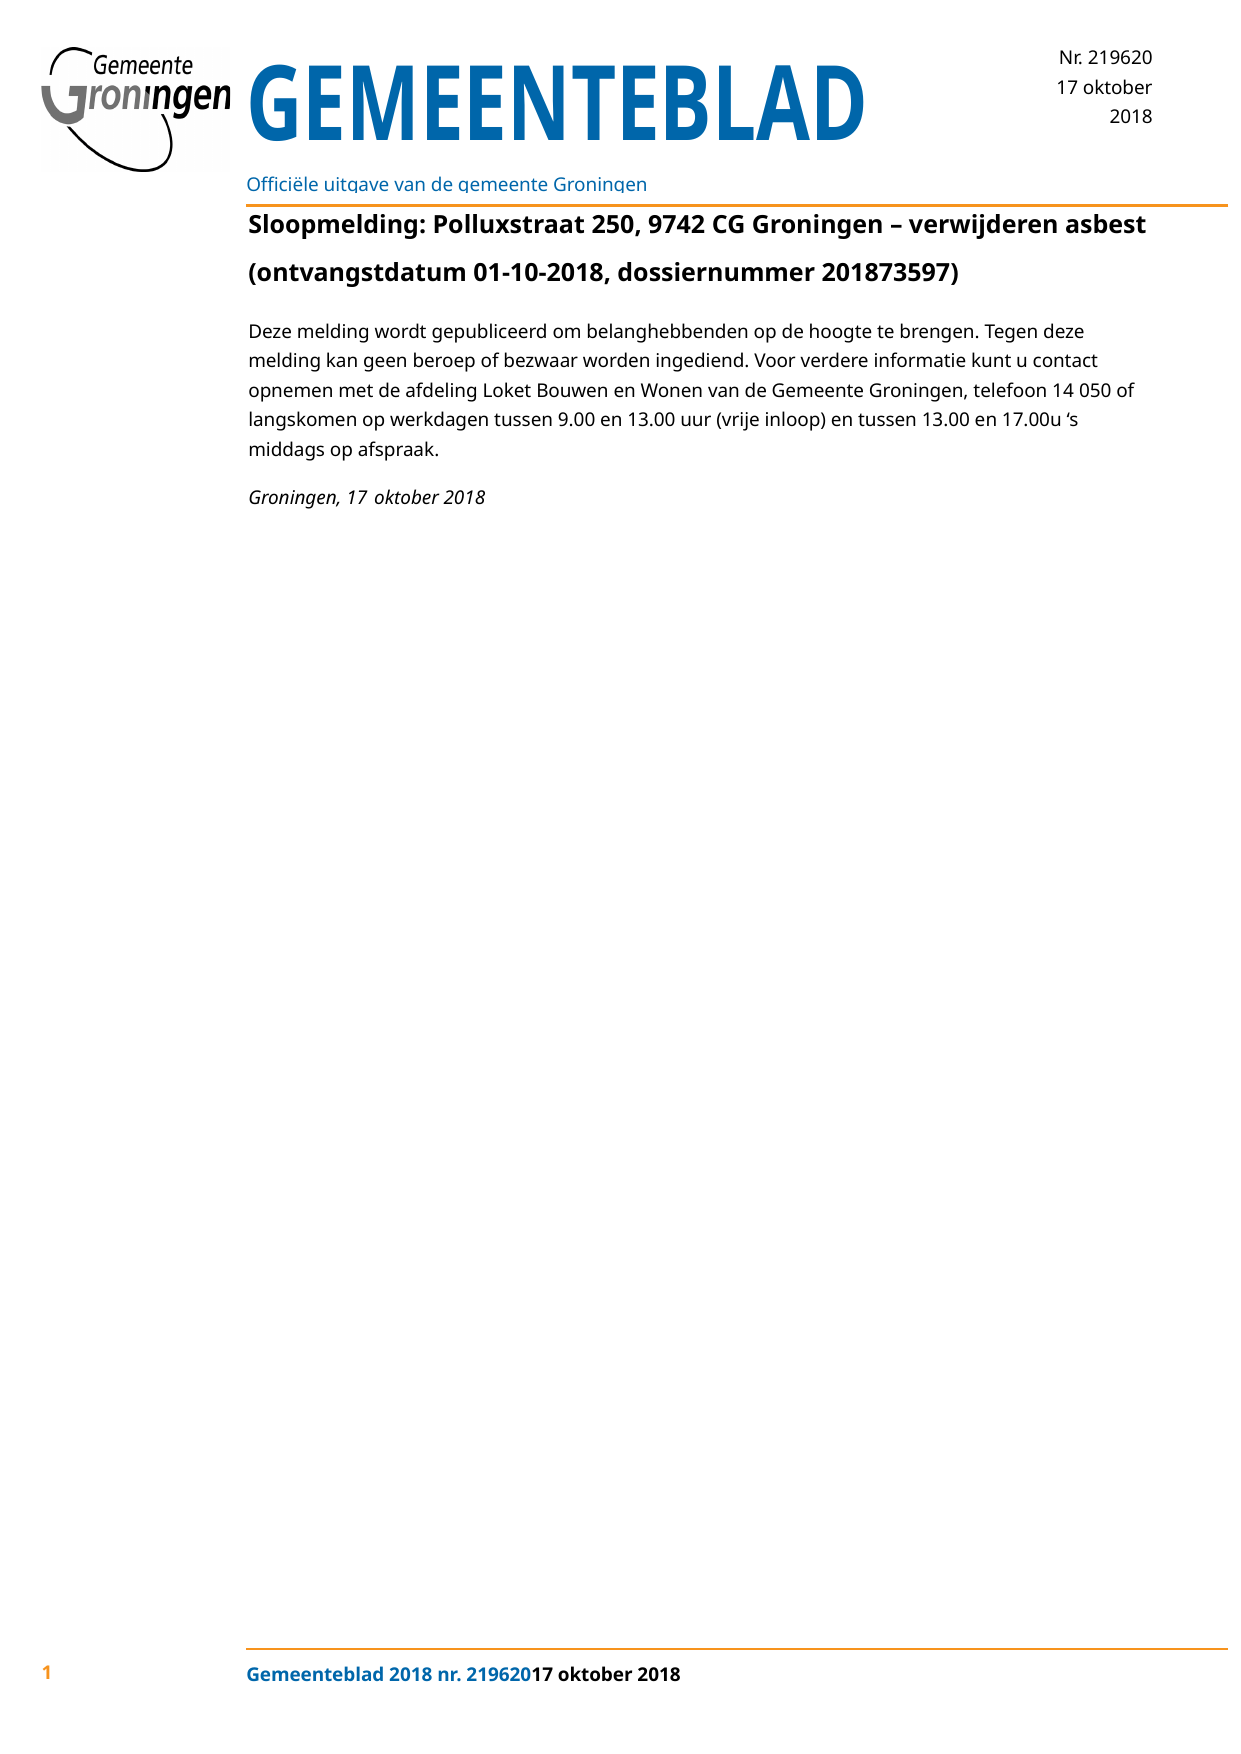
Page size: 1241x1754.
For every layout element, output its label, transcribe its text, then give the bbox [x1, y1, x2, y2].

text Sloopmelding: Polluxstraat 250, 9742 CG Groningen – verwijderen asbest (ontvangstdatum 01-10-2018, dossiernummer 201873597) [248, 207, 1152, 288]
text Deze melding wordt gepubliceerd om belanghebbenden op de hoogte te brengen. Tegen deze melding kan geen beroep of bezwaar worden ingediend. Voor verdere informatie kunt u contact opnemen met de afdeling Loket Bouwen en Wonen van de Gemeente Groningen, telefoon 14 050 of langskomen op werkdagen tussen 9.00 en 13.00 uur (vrije inloop) en tussen 13.00 en 17.00u ‘s middags op afspraak. [248, 318, 1152, 462]
picture [41, 47, 231, 172]
text Groningen, 17 oktober 2018 [248, 484, 1152, 510]
